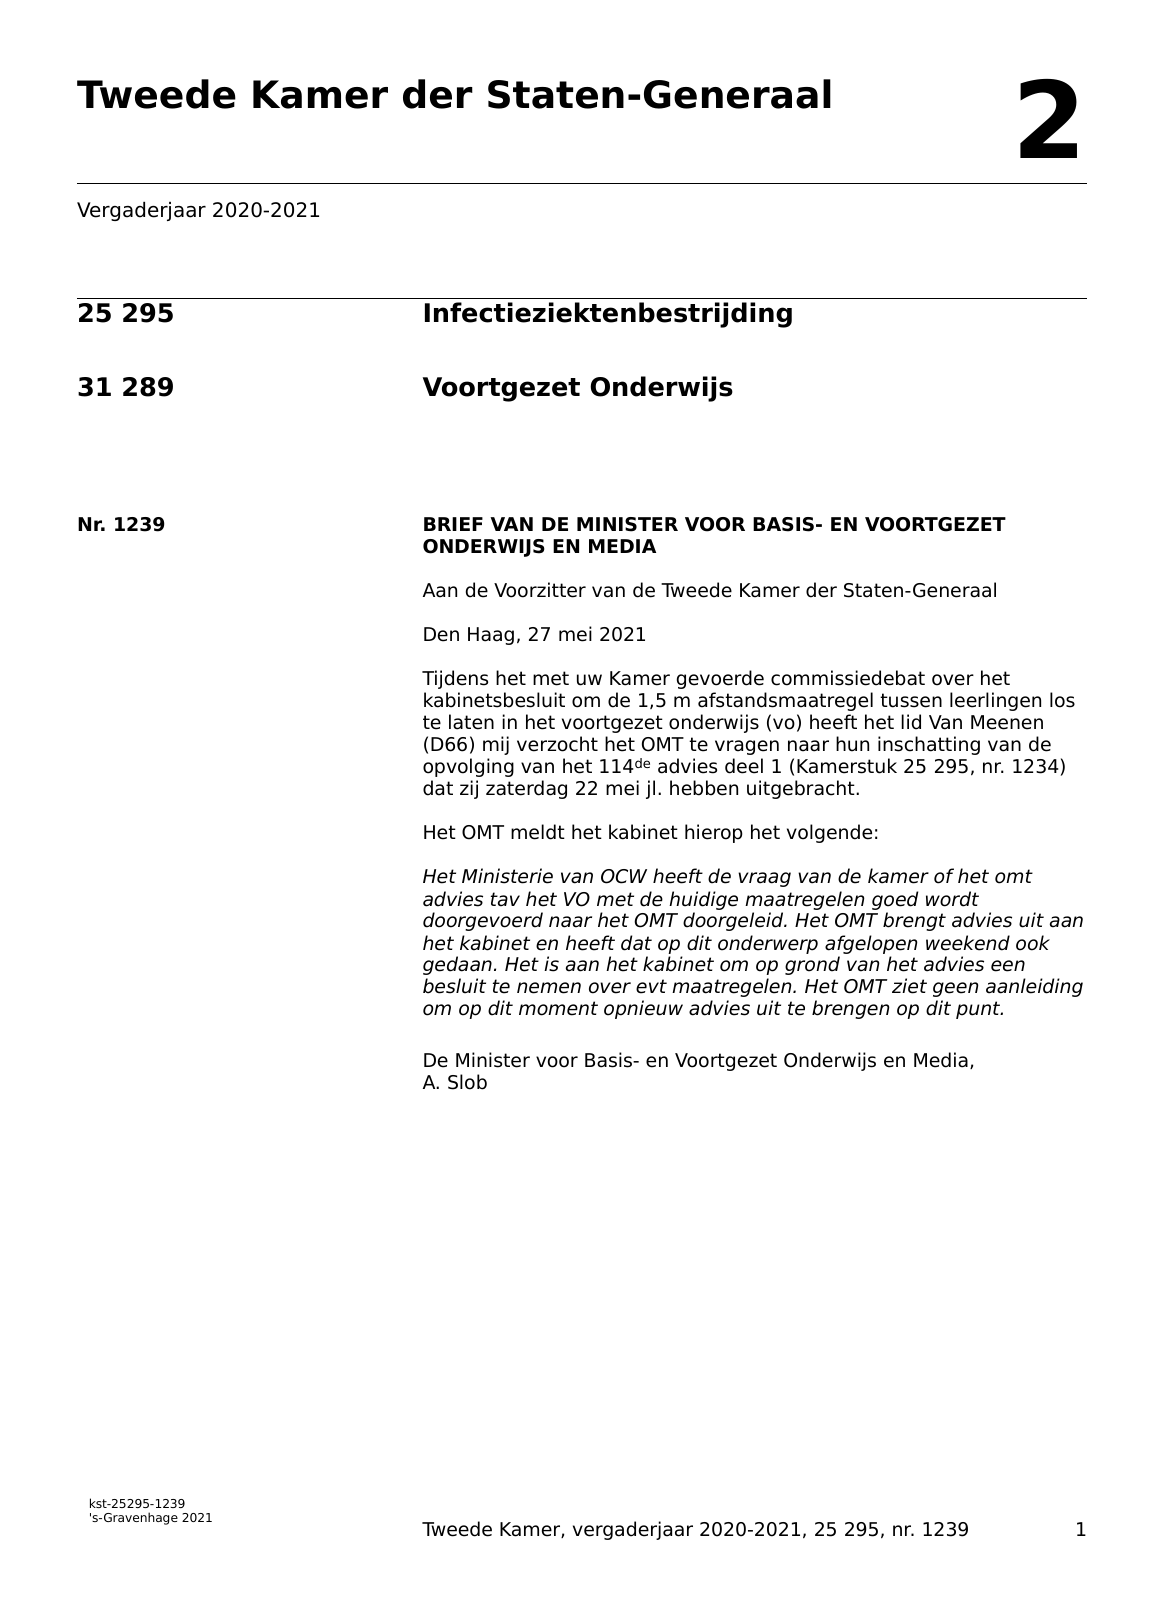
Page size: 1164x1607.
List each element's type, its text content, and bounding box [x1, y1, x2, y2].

subtitle Nr. 1239 BRIEF VAN DE MINISTER VOOR BASIS- EN VOORTGEZET ONDERWIJS EN MEDIA [77, 514, 1087, 558]
text 's-Gravenhage 2021 [88, 1511, 323, 1525]
text Het Ministerie van OCW heeft de vraag van de kamer of het omt advies tav het VO met de huidige maatregelen goed wordt doorgevoerd naar het OMT doorgeleid. Het OMT brengt advies uit aan het kabinet en heeft dat op dit onderwerp afgelopen weekend ook gedaan. Het is aan het kabinet om op grond van het advies een besluit te nemen over evt maatregelen. Het OMT ziet geen aanleiding om op dit moment opnieuw advies uit te brengen op dit punt. [422, 866, 1087, 1020]
table_header 2 [886, 59, 1087, 183]
text Het OMT meldt het kabinet hierop het volgende: [422, 822, 1087, 844]
text Aan de Voorzitter van de Tweede Kamer der Staten-Generaal [422, 580, 1087, 602]
text Den Haag, 27 mei 2021 [422, 624, 1087, 646]
table_header Tweede Kamer der Staten-Generaal [77, 59, 886, 183]
subtitle 31 289 Voortgezet Onderwijs [77, 373, 1087, 403]
text De Minister voor Basis- en Voortgezet Onderwijs en Media, A. Slob [422, 1050, 1087, 1094]
text kst-25295-1239 [88, 1497, 323, 1511]
subtitle 25 295 Infectieziektenbestrijding [77, 299, 1087, 329]
table_cell Vergaderjaar 2020-2021 [77, 184, 1087, 298]
text Tijdens het met uw Kamer gevoerde commissiedebat over het kabinetsbesluit om de 1,5 m afstandsmaatregel tussen leerlingen los te laten in het voortgezet onderwijs (vo) heeft het lid Van Meenen (D66) mij verzocht het OMT te vragen naar hun inschatting van de opvolging van het 114de advies deel 1 (Kamerstuk 25 295, nr. 1234) dat zij zaterdag 22 mei jl. hebben uitgebracht. [422, 668, 1087, 800]
